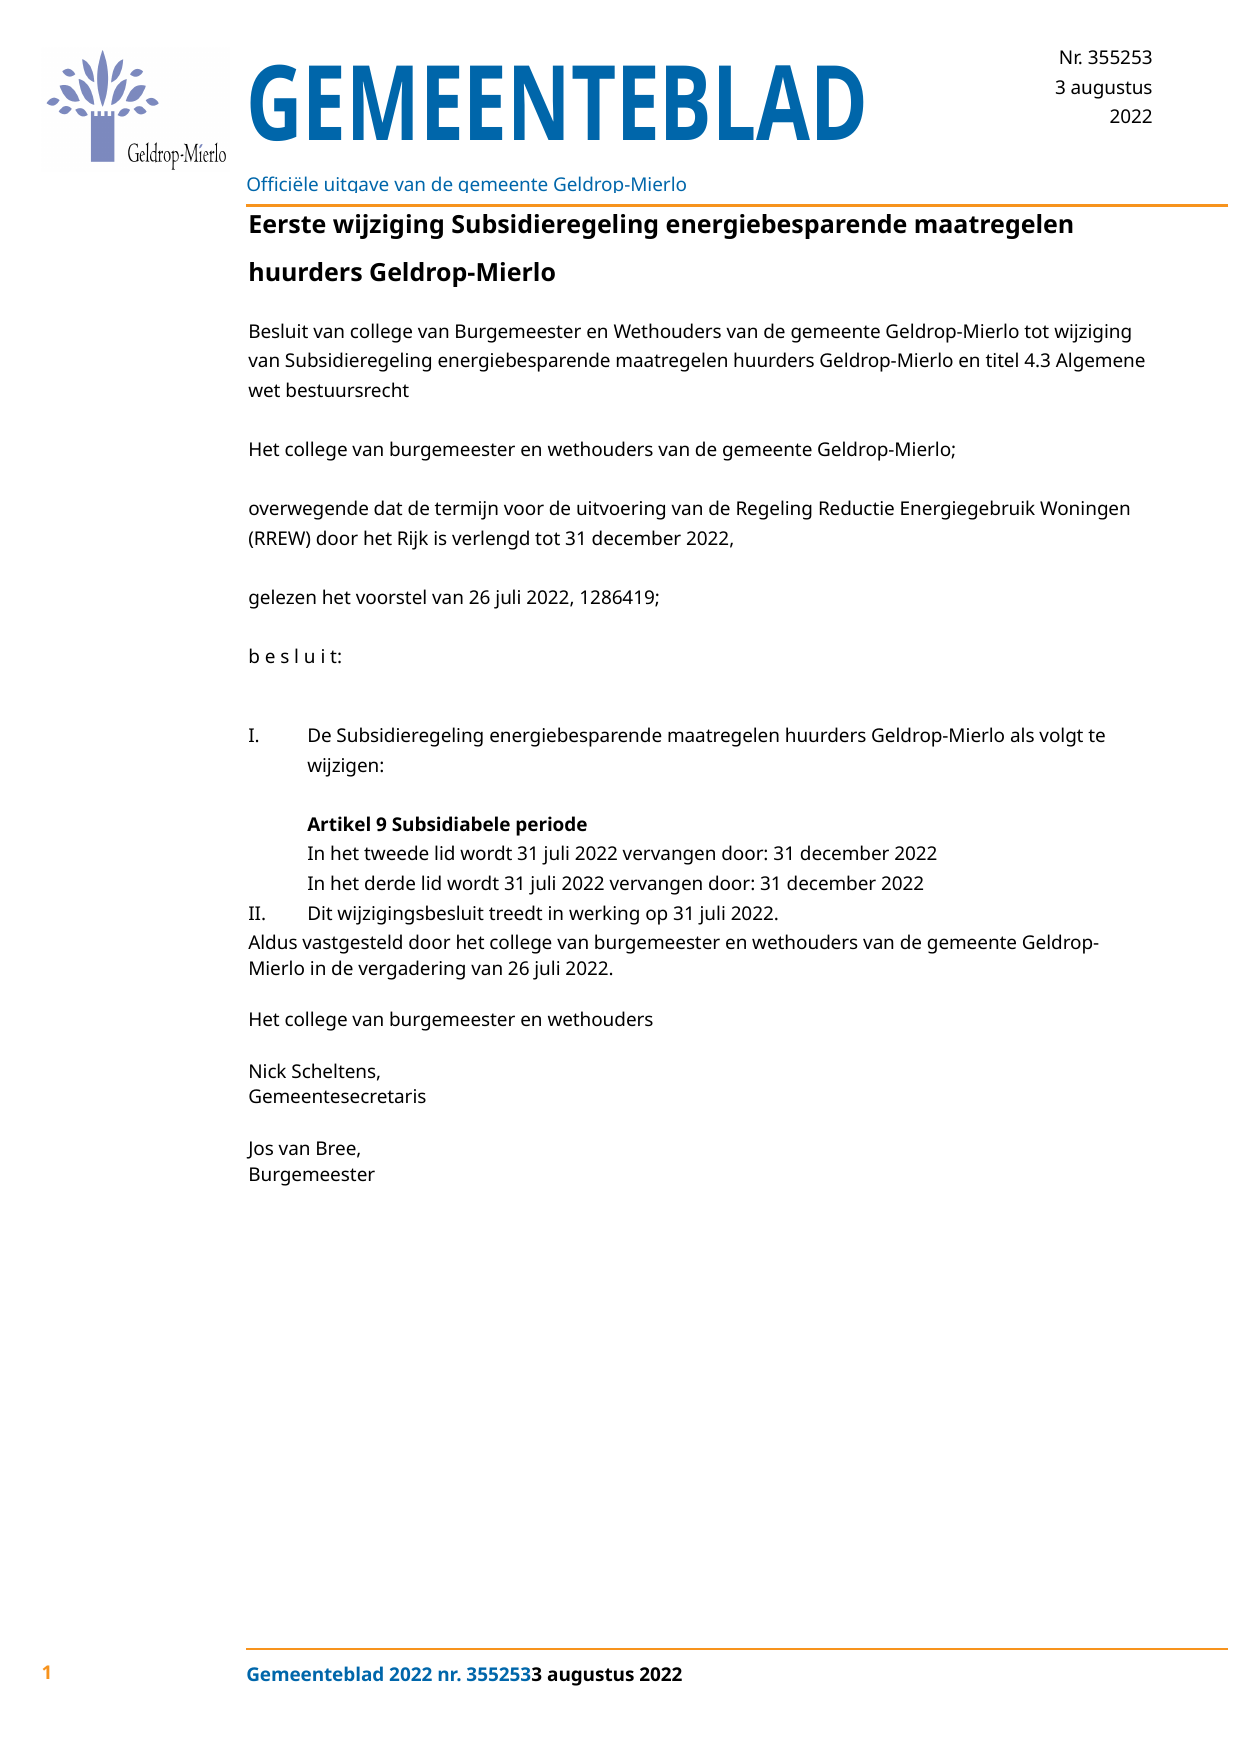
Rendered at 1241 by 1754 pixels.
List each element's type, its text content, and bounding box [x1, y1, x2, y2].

text overwegende dat de termijn voor de uitvoering van de Regeling Reductie Energiegebruik Woningen (RREW) door het Rijk is verlengd tot 31 december 2022, [248, 495, 1152, 551]
text Het college van burgemeester en wethouders van de gemeente Geldrop-Mierlo; [248, 436, 1152, 462]
text Het college van burgemeester en wethouders [248, 1006, 1152, 1032]
text b e s l u i t: [248, 643, 1152, 669]
list In het tweede lid wordt 31 juli 2022 vervangen door: 31 december 2022 [248, 841, 1152, 866]
list Artikel 9 Subsidiabele periode [248, 811, 1152, 837]
list De Subsidieregeling energiebesparende maatregelen huurders Geldrop-Mierlo als volgt te wijzigen: [248, 722, 1152, 777]
list In het derde lid wordt 31 juli 2022 vervangen door: 31 december 2022 [248, 870, 1152, 896]
text Nick Scheltens, [248, 1058, 1152, 1084]
list Dit wijzigingsbesluit treedt in werking op 31 juli 2022. [248, 900, 1152, 925]
text Gemeentesecretaris [248, 1084, 1152, 1109]
text Eerste wijziging Subsidieregeling energiebesparende maatregelen huurders Geldrop-Mierlo [248, 207, 1152, 288]
text Aldus vastgesteld door het college van burgemeester en wethouders van de gemeente Geldrop-Mierlo in de vergadering van 26 juli 2022. [248, 929, 1152, 981]
text Burgemeester [248, 1161, 1152, 1187]
text Besluit van college van Burgemeester en Wethouders van de gemeente Geldrop-Mierlo tot wijziging van Subsidieregeling energiebesparende maatregelen huurders Geldrop-Mierlo en titel 4.3 Algemene wet bestuursrecht [248, 318, 1152, 403]
text gelezen het voorstel van 26 juli 2022, 1286419; [248, 584, 1152, 610]
text Jos van Bree, [248, 1135, 1152, 1161]
picture [41, 47, 231, 172]
